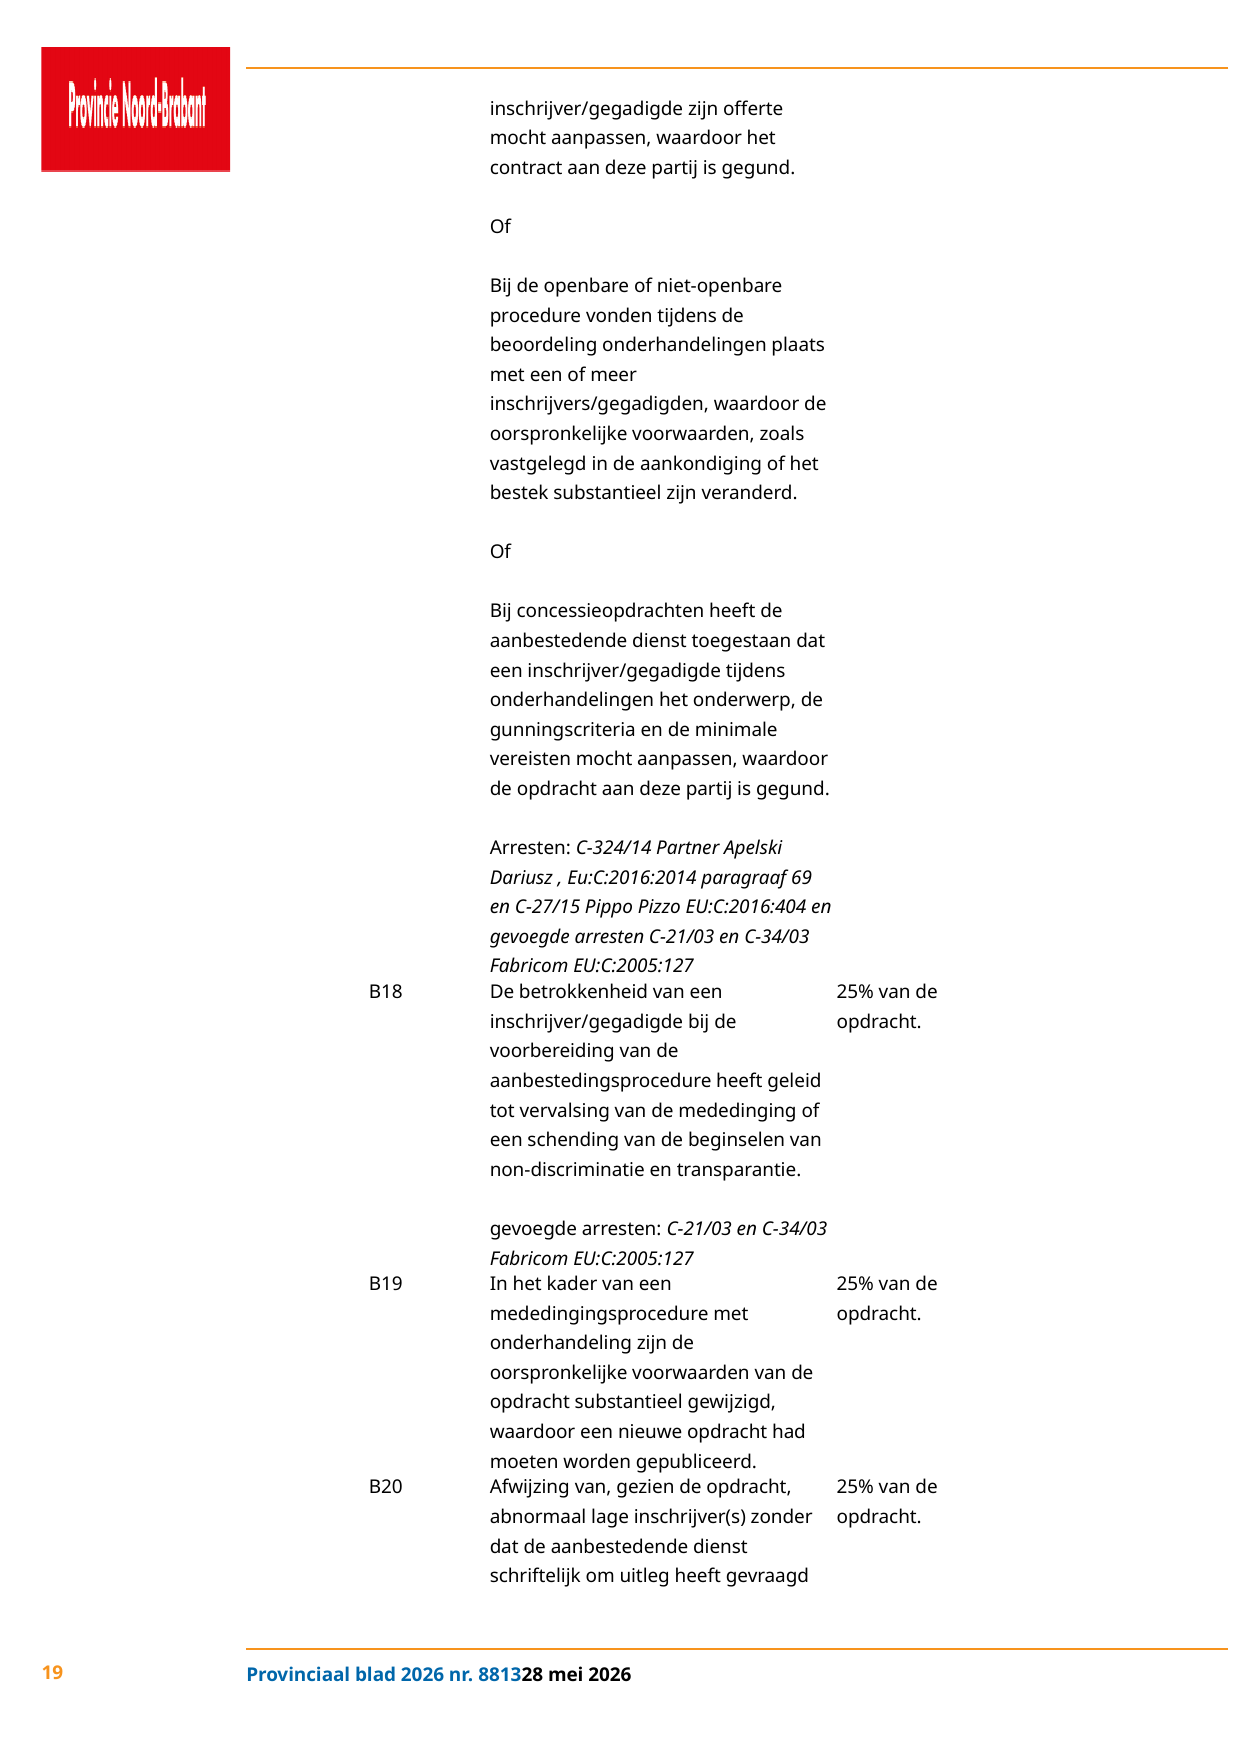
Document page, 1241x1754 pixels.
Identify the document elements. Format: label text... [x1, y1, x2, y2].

table_cell 25% van de opdracht. [836, 1474, 999, 1588]
table_cell B18 [369, 979, 489, 1270]
table_cell [369, 95, 489, 978]
picture [41, 47, 231, 172]
table_cell [836, 95, 999, 978]
table_cell [248, 1474, 369, 1588]
table_cell In het kader van een mededingingsprocedure met onderhandeling zijn de oorspronkelijke voorwaarden van de opdracht substantieel gewijzigd, waardoor een nieuwe opdracht had moeten worden gepubliceerd. [490, 1270, 836, 1474]
table_cell [999, 95, 1152, 1588]
table_cell [248, 95, 369, 978]
table_cell B20 [369, 1474, 489, 1588]
table_cell 25% van de opdracht. [836, 1270, 999, 1474]
table_cell 25% van de opdracht. [836, 979, 999, 1270]
table_cell Afwijzing van, gezien de opdracht, abnormaal lage inschrijver(s) zonder dat de aanbestedende dienst schriftelijk om uitleg heeft gevraagd [490, 1474, 836, 1588]
table_cell inschrijver/gegadigde zijn offerte mocht aanpassen, waardoor het contract aan deze partij is gegund. Of Bij de openbare of niet-openbare procedure vonden tijdens de beoordeling onderhandelingen plaats met een of meer inschrijvers/gegadigden, waardoor de oorspronkelijke voorwaarden, zoals vastgelegd in de aankondiging of het bestek substantieel zijn veranderd. Of Bij concessieopdrachten heeft de aanbestedende dienst toegestaan dat een inschrijver/gegadigde tijdens onderhandelingen het onderwerp, de gunningscriteria en de minimale vereisten mocht aanpassen, waardoor de opdracht aan deze partij is gegund. Arresten: C-324/14 Partner Apelski Dariusz , Eu:C:2016:2014 paragraaf 69 en C-27/15 Pippo Pizzo EU:C:2016:404 en gevoegde arresten C-21/03 en C-34/03 Fabricom EU:C:2005:127 [490, 95, 836, 978]
table_cell De betrokkenheid van een inschrijver/gegadigde bij de voorbereiding van de aanbestedingsprocedure heeft geleid tot vervalsing van de mededinging of een schending van de beginselen van non-discriminatie en transparantie. gevoegde arresten: C-21/03 en C-34/03 Fabricom EU:C:2005:127 [490, 979, 836, 1270]
table_cell [248, 979, 369, 1270]
table_cell [248, 1270, 369, 1474]
table_cell B19 [369, 1270, 489, 1474]
